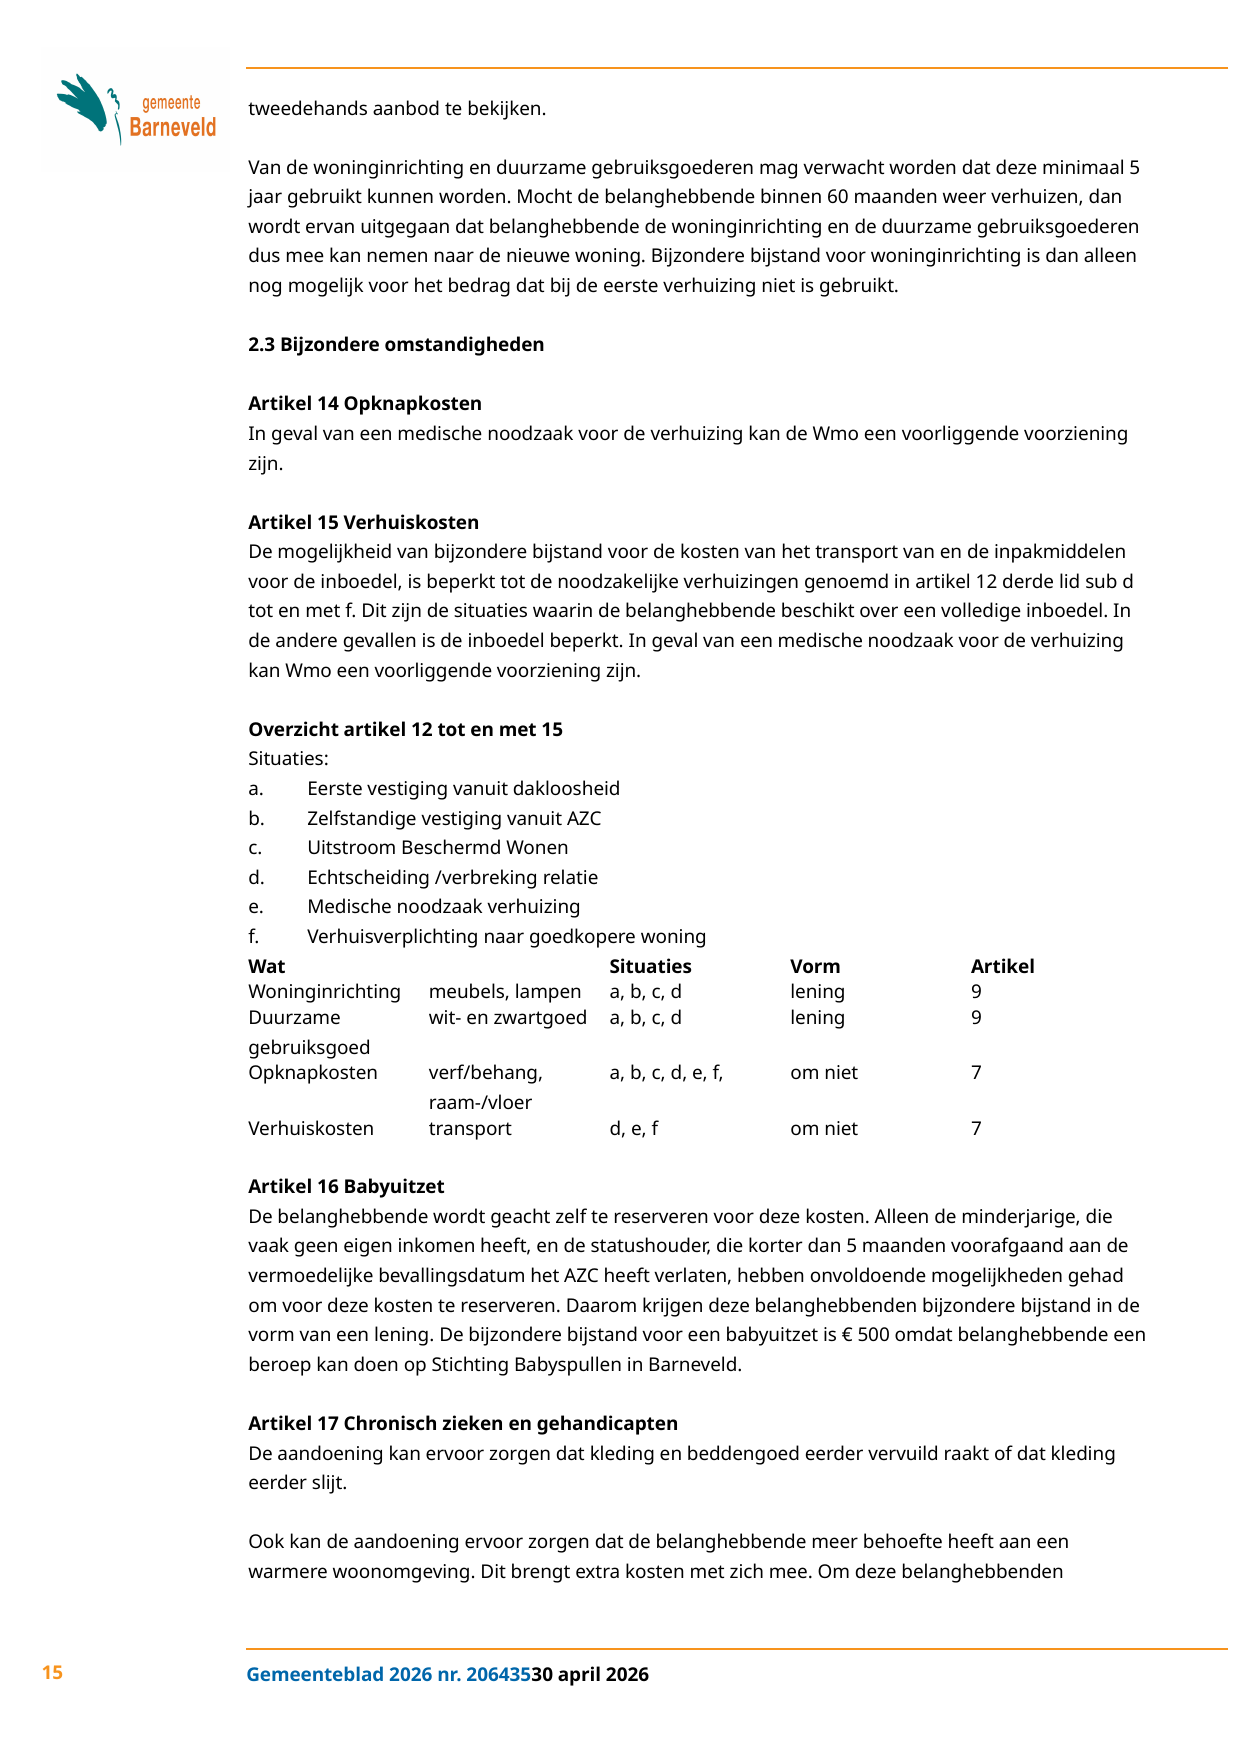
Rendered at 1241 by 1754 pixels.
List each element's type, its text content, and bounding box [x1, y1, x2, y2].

table_cell 7 [971, 1060, 1152, 1115]
table_cell 9 [971, 979, 1152, 1004]
text 2.3 Bijzondere omstandigheden [248, 331, 1152, 357]
table_cell meubels, lampen [429, 979, 609, 1004]
table_cell 9 [971, 1004, 1152, 1059]
table_cell Opknapkosten [248, 1060, 429, 1115]
text De mogelijkheid van bijzondere bijstand voor de kosten van het transport van en de inpakmiddelen voor de inboedel, is beperkt tot de noodzakelijke verhuizingen genoemd in artikel 12 derde lid sub d tot en met f. Dit zijn de situaties waarin de belanghebbende beschikt over een volledige inboedel. In de andere gevallen is de inboedel beperkt. In geval van een medische noodzaak voor de verhuizing kan Wmo een voorliggende voorziening zijn. [248, 538, 1152, 683]
list Verhuisverplichting naar goedkopere woning [248, 923, 1152, 949]
text Van de woninginrichting en duurzame gebruiksgoederen mag verwacht worden dat deze minimaal 5 jaar gebruikt kunnen worden. Mocht de belanghebbende binnen 60 maanden weer verhuizen, dan wordt ervan uitgegaan dat belanghebbende de woninginrichting en de duurzame gebruiksgoederen dus mee kan nemen naar de nieuwe woning. Bijzondere bijstand voor woninginrichting is dan alleen nog mogelijk voor het bedrag dat bij de eerste verhuizing niet is gebruikt. [248, 154, 1152, 298]
table_cell verf/behang, raam-/vloer [429, 1060, 609, 1115]
text Artikel 16 Babyuitzet [248, 1173, 1152, 1199]
table_cell 7 [971, 1115, 1152, 1141]
list Uitstroom Beschermd Wonen [248, 834, 1152, 860]
text Ook kan de aandoening ervoor zorgen dat de belanghebbende meer behoefte heeft aan een warmere woonomgeving. Dit brengt extra kosten met zich mee. Om deze belanghebbenden [248, 1528, 1152, 1584]
table_cell om niet [790, 1060, 971, 1115]
table_header Artikel [971, 953, 1152, 978]
list Eerste vestiging vanuit dakloosheid [248, 775, 1152, 801]
table_cell d, e, f [609, 1115, 790, 1141]
text Artikel 15 Verhuiskosten [248, 509, 1152, 535]
table_cell Verhuiskosten [248, 1115, 429, 1141]
table_cell Duurzame gebruiksgoed [248, 1004, 429, 1059]
text Artikel 14 Opknapkosten [248, 391, 1152, 416]
table_cell a, b, c, d [609, 1004, 790, 1059]
table_cell lening [790, 1004, 971, 1059]
table_header [429, 953, 609, 978]
text tweedehands aanbod te bekijken. [248, 95, 1152, 121]
text De belanghebbende wordt geacht zelf te reserveren voor deze kosten. Alleen de minderjarige, die vaak geen eigen inkomen heeft, en de statushouder, die korter dan 5 maanden voorafgaand aan de vermoedelijke bevallingsdatum het AZC heeft verlaten, hebben onvoldoende mogelijkheden gehad om voor deze kosten te reserveren. Daarom krijgen deze belanghebbenden bijzondere bijstand in de vorm van een lening. De bijzondere bijstand voor een babyuitzet is € 500 omdat belanghebbende een beroep kan doen op Stichting Babyspullen in Barneveld. [248, 1203, 1152, 1377]
text Situaties: [248, 746, 1152, 771]
table_header Situaties [609, 953, 790, 978]
table_cell lening [790, 979, 971, 1004]
table_cell transport [429, 1115, 609, 1141]
text Overzicht artikel 12 tot en met 15 [248, 716, 1152, 742]
picture [41, 47, 231, 172]
list Medische noodzaak verhuizing [248, 893, 1152, 919]
list Echtscheiding /verbreking relatie [248, 864, 1152, 890]
table_cell Woninginrichting [248, 979, 429, 1004]
list Zelfstandige vestiging vanuit AZC [248, 805, 1152, 831]
table_cell wit- en zwartgoed [429, 1004, 609, 1059]
table_cell a, b, c, d [609, 979, 790, 1004]
text De aandoening kan ervoor zorgen dat kleding en beddengoed eerder vervuild raakt of dat kleding eerder slijt. [248, 1440, 1152, 1495]
text Artikel 17 Chronisch zieken en gehandicapten [248, 1410, 1152, 1436]
table_header Wat [248, 953, 429, 978]
table_cell om niet [790, 1115, 971, 1141]
table_cell a, b, c, d, e, f, [609, 1060, 790, 1115]
table_header Vorm [790, 953, 971, 978]
text In geval van een medische noodzaak voor de verhuizing kan de Wmo een voorliggende voorziening zijn. [248, 420, 1152, 476]
